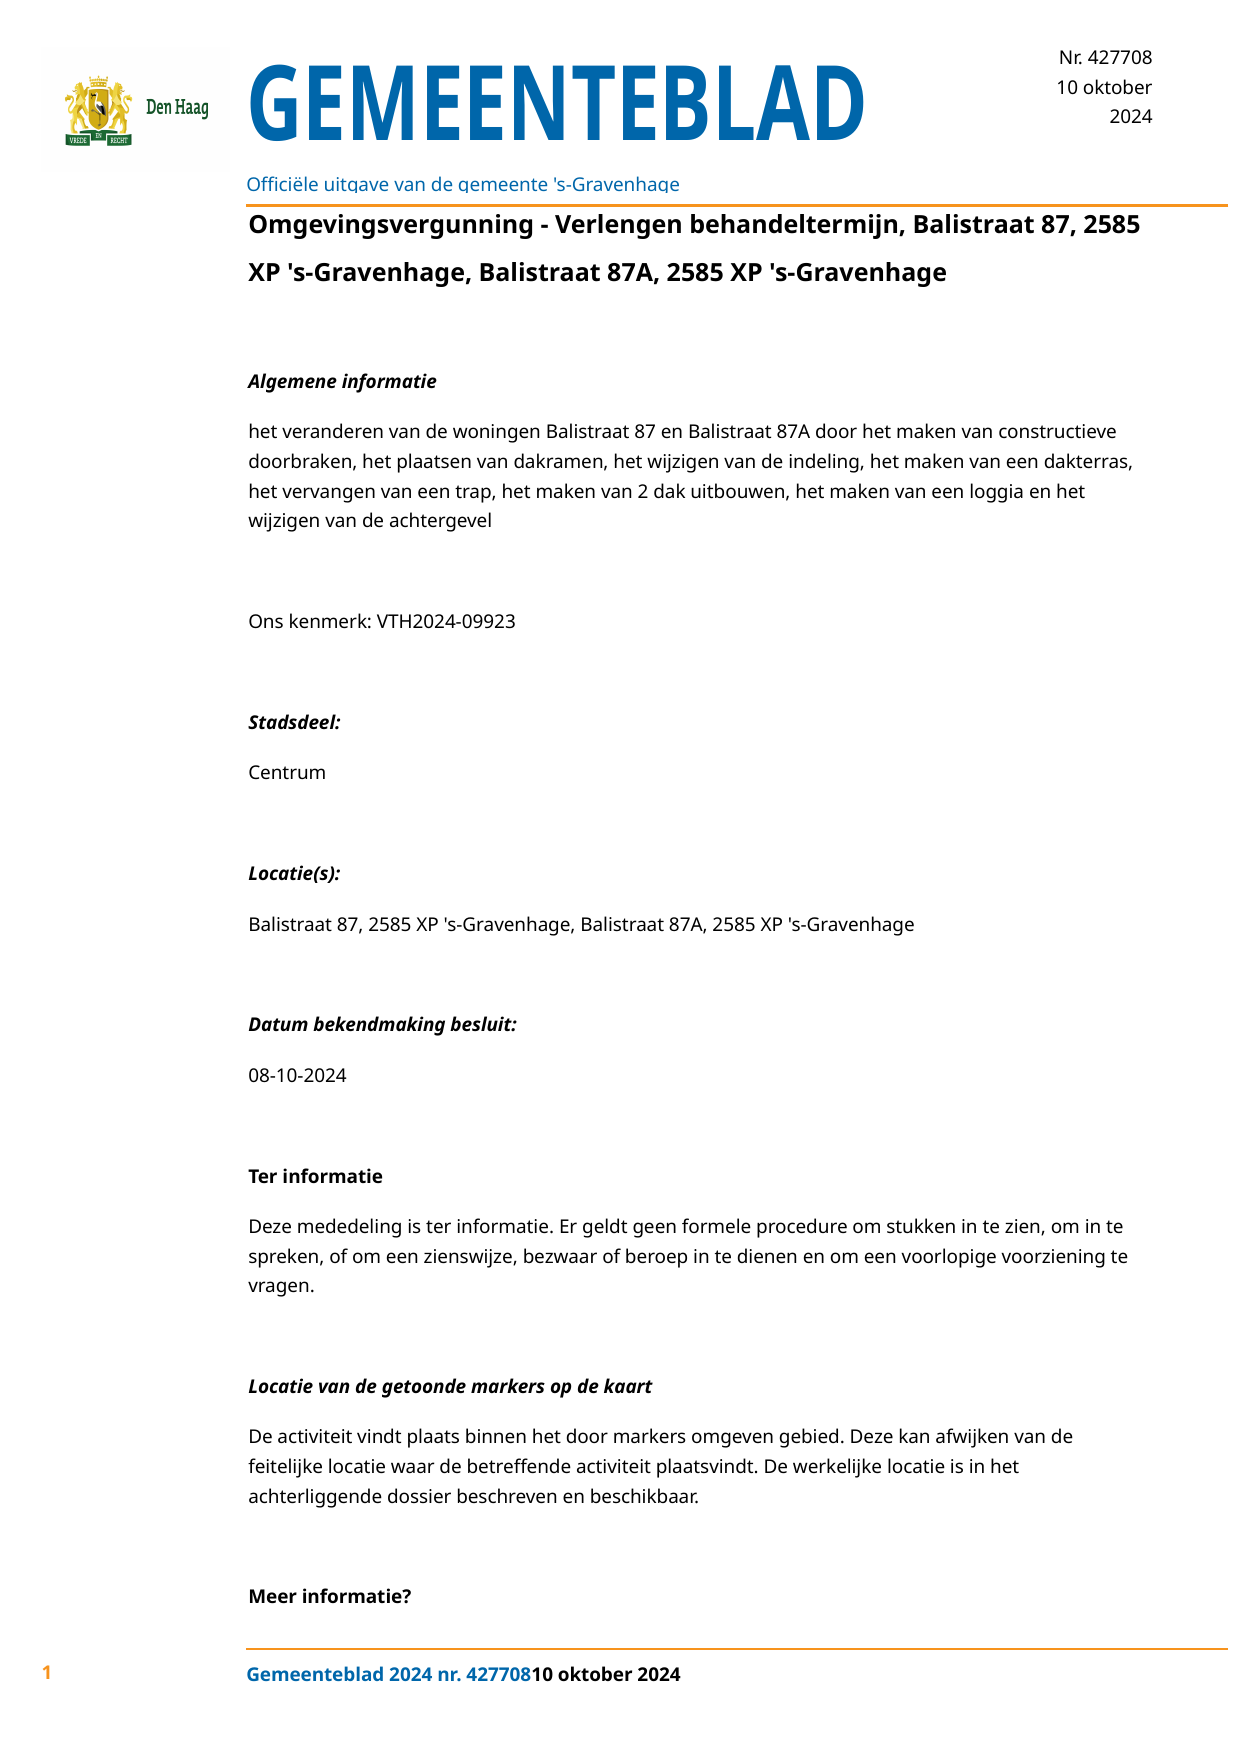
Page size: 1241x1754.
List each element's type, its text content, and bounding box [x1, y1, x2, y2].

text Meer informatie? [248, 1584, 1152, 1609]
text Ter informatie [248, 1163, 1152, 1189]
text Stadsdeel: [248, 709, 1152, 735]
text 08-10-2024 [248, 1062, 1152, 1088]
text De activiteit vindt plaats binnen het door markers omgeven gebied. Deze kan afwijken van de feitelijke locatie waar de betreffende activiteit plaatsvindt. De werkelijke locatie is in het achterliggende dossier beschreven en beschikbaar. [248, 1424, 1152, 1509]
text Datum bekendmaking besluit: [248, 1012, 1152, 1037]
text Centrum [248, 759, 1152, 785]
text Locatie(s): [248, 860, 1152, 886]
picture [41, 47, 231, 172]
text Omgevingsvergunning - Verlengen behandeltermijn, Balistraat 87, 2585 XP 's-Gravenhage, Balistraat 87A, 2585 XP 's-Gravenhage [248, 207, 1152, 288]
text Ons kenmerk: VTH2024-09923 [248, 608, 1152, 634]
text Balistraat 87, 2585 XP 's-Gravenhage, Balistraat 87A, 2585 XP 's-Gravenhage [248, 911, 1152, 937]
text het veranderen van de woningen Balistraat 87 en Balistraat 87A door het maken van constructieve doorbraken, het plaatsen van dakramen, het wijzigen van de indeling, het maken van een dakterras, het vervangen van een trap, het maken van 2 dak uitbouwen, het maken van een loggia en het wijzigen van de achtergevel [248, 419, 1152, 533]
text Locatie van de getoonde markers op de kaart [248, 1373, 1152, 1399]
text Deze mededeling is ter informatie. Er geldt geen formele procedure om stukken in te zien, om in te spreken, of om een zienswijze, bezwaar of beroep in te dienen en om een voorlopige voorziening te vragen. [248, 1213, 1152, 1298]
text Algemene informatie [248, 368, 1152, 394]
